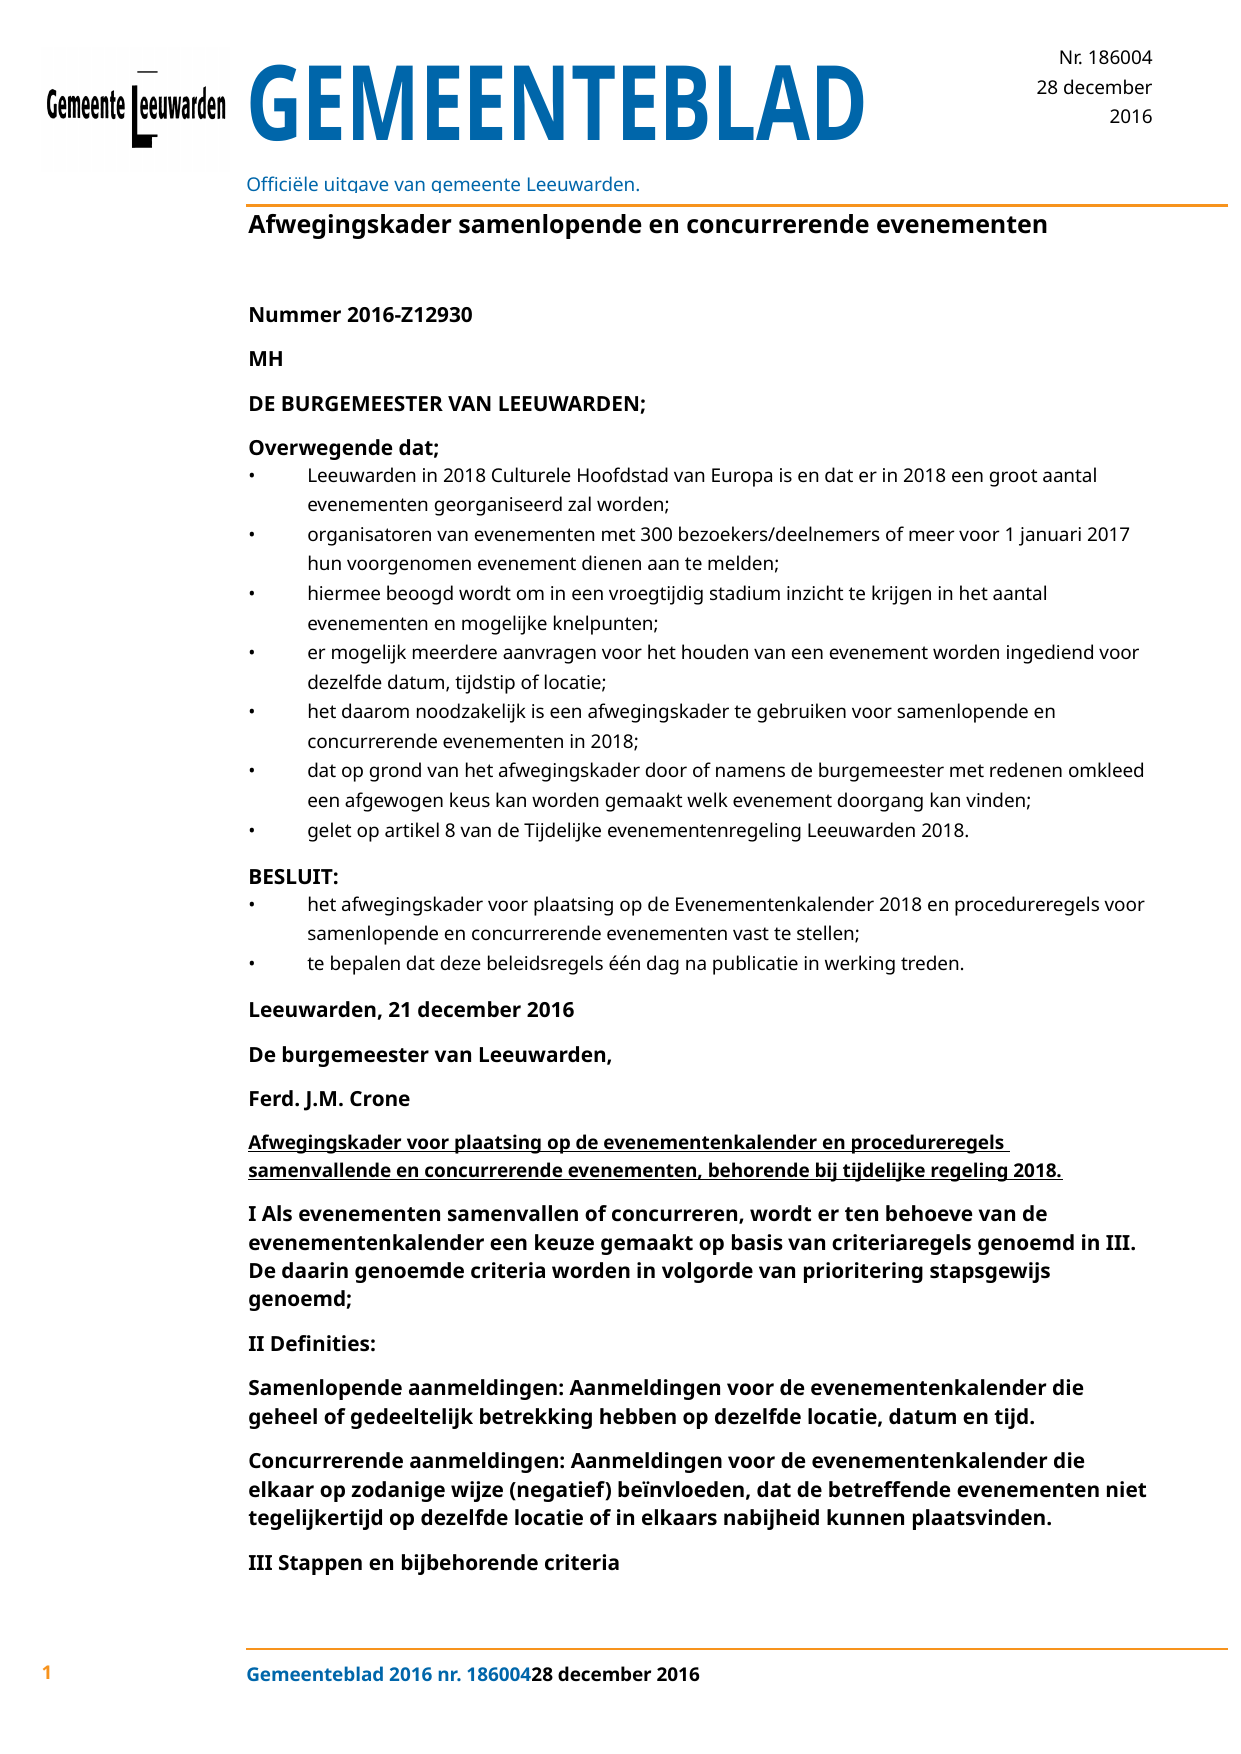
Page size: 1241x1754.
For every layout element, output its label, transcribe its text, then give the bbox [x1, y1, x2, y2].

list dat op grond van het afwegingskader door of namens de burgemeester met redenen omkleed een afgewogen keus kan worden gemaakt welk evenement doorgang kan vinden; [248, 758, 1152, 813]
picture [41, 47, 231, 172]
text I Als evenementen samenvallen of concurreren, wordt er ten behoeve van de evenementenkalender een keuze gemaakt op basis van criteriaregels genoemd in III. De daarin genoemde criteria worden in volgorde van prioritering stapsgewijs genoemd; [248, 1199, 1152, 1313]
text II Definities: [248, 1329, 1152, 1357]
text Ferd. J.M. Crone [248, 1084, 1152, 1113]
text Samenlopende aanmeldingen: Aanmeldingen voor de evenementenkalender die geheel of gedeeltelijk betrekking hebben op dezelfde locatie, datum en tijd. [248, 1373, 1152, 1430]
text MH [248, 344, 1152, 373]
text DE BURGEMEESTER VAN LEEUWARDEN; [248, 389, 1152, 417]
text III Stappen en bijbehorende criteria [248, 1548, 1152, 1576]
text Leeuwarden, 21 december 2016 [248, 996, 1152, 1024]
text Concurrerende aanmeldingen: Aanmeldingen voor de evenementenkalender die elkaar op zodanige wijze (negatief) beïnvloeden, dat de betreffende evenementen niet tegelijkertijd op dezelfde locatie of in elkaars nabijheid kunnen plaatsvinden. [248, 1446, 1152, 1532]
list te bepalen dat deze beleidsregels één dag na publicatie in werking treden. [248, 950, 1152, 976]
text BESLUIT: [248, 862, 1152, 891]
text Afwegingskader voor plaatsing op de evenementenkalender en procedureregels samenvallende en concurrerende evenementen, behorende bij tijdelijke regeling 2018. [248, 1129, 1152, 1183]
list het afwegingskader voor plaatsing op de Evenementenkalender 2018 en procedureregels voor samenlopende en concurrerende evenementen vast te stellen; [248, 891, 1152, 946]
list hiermee beoogd wordt om in een vroegtijdig stadium inzicht te krijgen in het aantal evenementen en mogelijke knelpunten; [248, 580, 1152, 635]
text Afwegingskader samenlopende en concurrerende evenementen [248, 207, 1152, 241]
list organisatoren van evenementen met 300 bezoekers/deelnemers of meer voor 1 januari 2017 hun voorgenomen evenement dienen aan te melden; [248, 521, 1152, 576]
list Leeuwarden in 2018 Culturele Hoofdstad van Europa is en dat er in 2018 een groot aantal evenementen georganiseerd zal worden; [248, 462, 1152, 517]
list het daarom noodzakelijk is een afwegingskader te gebruiken voor samenlopende en concurrerende evenementen in 2018; [248, 698, 1152, 754]
list er mogelijk meerdere aanvragen voor het houden van een evenement worden ingediend voor dezelfde datum, tijdstip of locatie; [248, 639, 1152, 694]
text De burgemeester van Leeuwarden, [248, 1040, 1152, 1068]
text Overwegende dat; [248, 433, 1152, 462]
list gelet op artikel 8 van de Tijdelijke evenementenregeling Leeuwarden 2018. [248, 817, 1152, 842]
text Nummer 2016-Z12930 [248, 300, 1152, 328]
